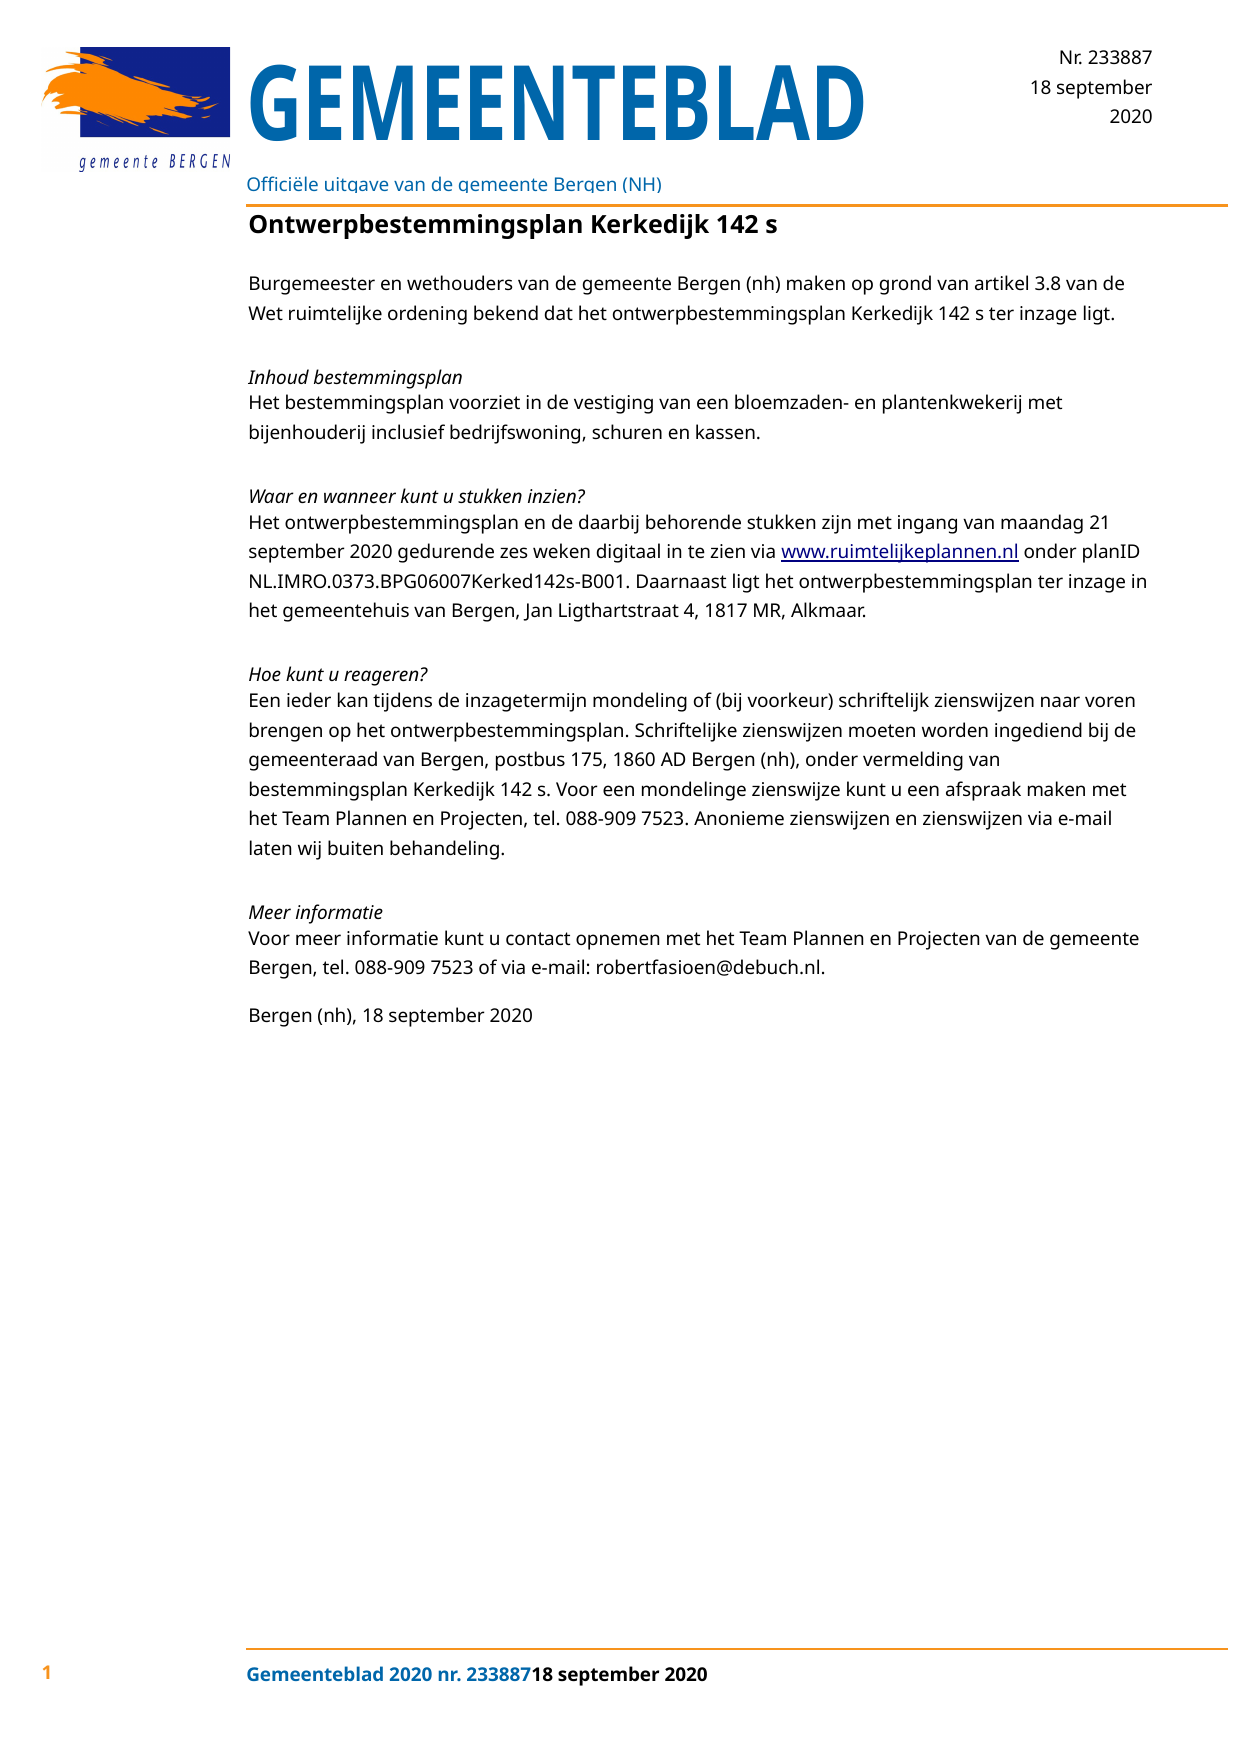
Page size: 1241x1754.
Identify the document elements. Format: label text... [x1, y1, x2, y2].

text Ontwerpbestemmingsplan Kerkedijk 142 s [248, 207, 1152, 241]
text Voor meer informatie kunt u contact opnemen met het Team Plannen en Projecten van de gemeente Bergen, tel. 088-909 7523 of via e-mail: robertfasioen@debuch.nl. [248, 925, 1152, 980]
text Het bestemmingsplan voorziet in de vestiging van een bloemzaden- en plantenkwekerij met bijenhouderij inclusief bedrijfswoning, schuren en kassen. [248, 389, 1152, 445]
picture [41, 47, 231, 172]
text Burgemeester en wethouders van de gemeente Bergen (nh) maken op grond van artikel 3.8 van de Wet ruimtelijke ordening bekend dat het ontwerpbestemmingsplan Kerkedijk 142 s ter inzage ligt. [248, 270, 1152, 326]
text Meer informatie [248, 899, 1152, 925]
text Het ontwerpbestemmingsplan en de daarbij behorende stukken zijn met ingang van maandag 21 september 2020 gedurende zes weken digitaal in te zien via www.ruimtelijkeplannen.nl onder planID NL.IMRO.0373.BPG06007Kerked142s-B001. Daarnaast ligt het ontwerpbestemmingsplan ter inzage in het gemeentehuis van Bergen, Jan Ligthartstraat 4, 1817 MR, Alkmaar. [248, 509, 1152, 623]
text Inhoud bestemmingsplan [248, 364, 1152, 389]
text Hoe kunt u reageren? [248, 662, 1152, 687]
text Bergen (nh), 18 september 2020 [248, 1002, 1152, 1028]
text Een ieder kan tijdens de inzagetermijn mondeling of (bij voorkeur) schriftelijk zienswijzen naar voren brengen op het ontwerpbestemmingsplan. Schriftelijke zienswijzen moeten worden ingediend bij de gemeenteraad van Bergen, postbus 175, 1860 AD Bergen (nh), onder vermelding van bestemmingsplan Kerkedijk 142 s. Voor een mondelinge zienswijze kunt u een afspraak maken met het Team Plannen en Projecten, tel. 088-909 7523. Anonieme zienswijzen en zienswijzen via e-mail laten wij buiten behandeling. [248, 687, 1152, 861]
text Waar en wanneer kunt u stukken inzien? [248, 483, 1152, 509]
